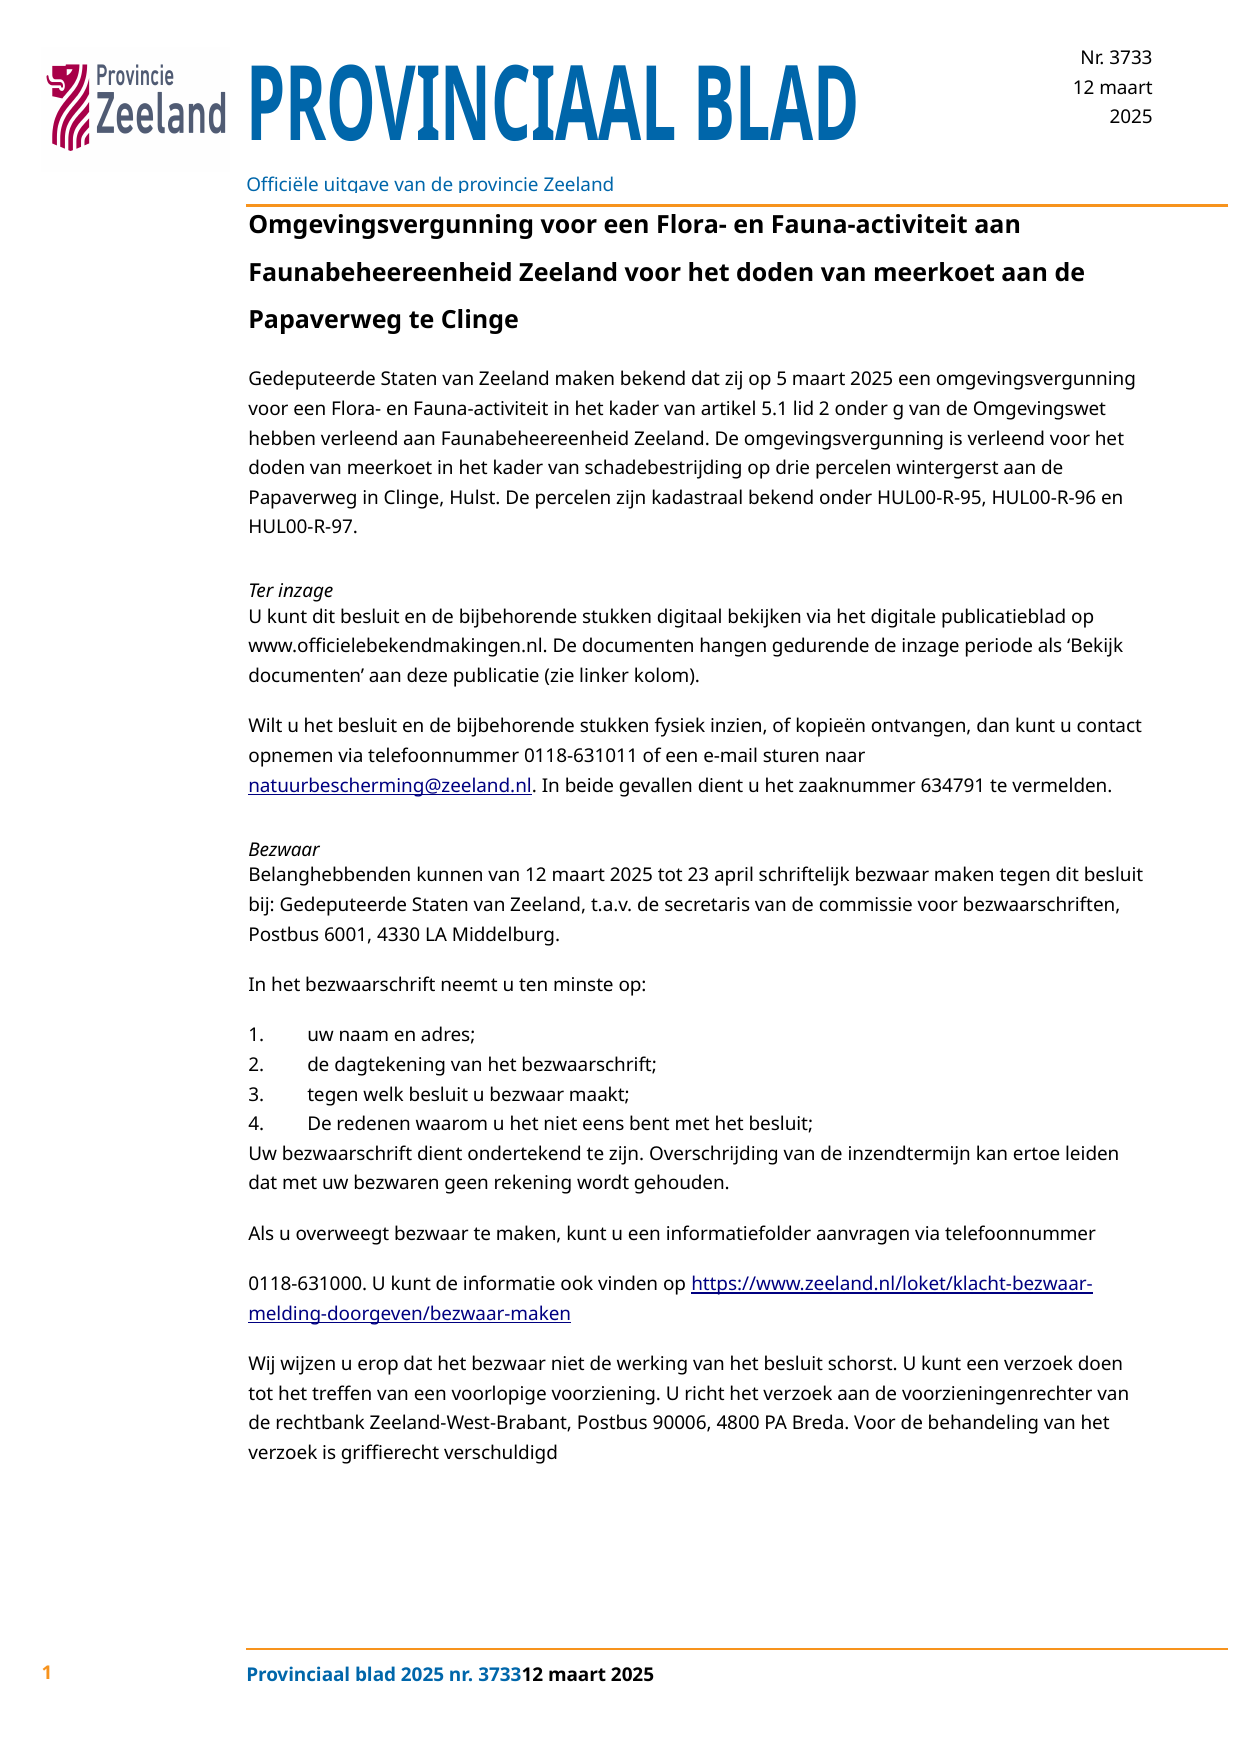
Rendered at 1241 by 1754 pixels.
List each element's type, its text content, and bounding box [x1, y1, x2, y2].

text Als u overweegt bezwaar te maken, kunt u een informatiefolder aanvragen via telefoonnummer [248, 1220, 1152, 1246]
text In het bezwaarschrift neemt u ten minste op: [248, 971, 1152, 997]
list De redenen waarom u het niet eens bent met het besluit; [248, 1110, 1152, 1136]
list uw naam en adres; [248, 1022, 1152, 1047]
text 0118-631000. U kunt de informatie ook vinden op https://www.zeeland.nl/loket/klacht-bezwaar-melding-doorgeven/bezwaar-maken [248, 1270, 1152, 1326]
text Omgevingsvergunning voor een Flora- en Fauna-activiteit aan Faunabeheereenheid Zeeland voor het doden van meerkoet aan de Papaverweg te Clinge [248, 207, 1152, 336]
list tegen welk besluit u bezwaar maakt; [248, 1081, 1152, 1106]
text Belanghebbenden kunnen van 12 maart 2025 tot 23 april schriftelijk bezwaar maken tegen dit besluit bij: Gedeputeerde Staten van Zeeland, t.a.v. de secretaris van de commissie voor bezwaarschriften, Postbus 6001, 4330 LA Middelburg. [248, 862, 1152, 946]
text Bezwaar [248, 836, 1152, 862]
picture [41, 47, 231, 172]
text U kunt dit besluit en de bijbehorende stukken digitaal bekijken via het digitale publicatieblad op www.officielebekendmakingen.nl. De documenten hangen gedurende de inzage periode als ‘Bekijk documenten’ aan deze publicatie (zie linker kolom). [248, 603, 1152, 688]
text Wilt u het besluit en de bijbehorende stukken fysiek inzien, of kopieën ontvangen, dan kunt u contact opnemen via telefoonnummer 0118-631011 of een e-mail sturen naar natuurbescherming@zeeland.nl. In beide gevallen dient u het zaaknummer 634791 te vermelden. [248, 713, 1152, 798]
text Wij wijzen u erop dat het bezwaar niet de werking van het besluit schorst. U kunt een verzoek doen tot het treffen van een voorlopige voorziening. U richt het verzoek aan de voorzieningenrechter van de rechtbank Zeeland-West-Brabant, Postbus 90006, 4800 PA Breda. Voor de behandeling van het verzoek is griffierecht verschuldigd [248, 1350, 1152, 1465]
text Uw bezwaarschrift dient ondertekend te zijn. Overschrijding van de inzendtermijn kan ertoe leiden dat met uw bezwaren geen rekening wordt gehouden. [248, 1140, 1152, 1195]
text Ter inzage [248, 577, 1152, 603]
list de dagtekening van het bezwaarschrift; [248, 1051, 1152, 1077]
text Gedeputeerde Staten van Zeeland maken bekend dat zij op 5 maart 2025 een omgevingsvergunning voor een Flora- en Fauna-activiteit in het kader van artikel 5.1 lid 2 onder g van de Omgevingswet hebben verleend aan Faunabeheereenheid Zeeland. De omgevingsvergunning is verleend voor het doden van meerkoet in het kader van schadebestrijding op drie percelen wintergerst aan de Papaverweg in Clinge, Hulst. De percelen zijn kadastraal bekend onder HUL00-R-95, HUL00-R-96 en HUL00-R-97. [248, 366, 1152, 539]
